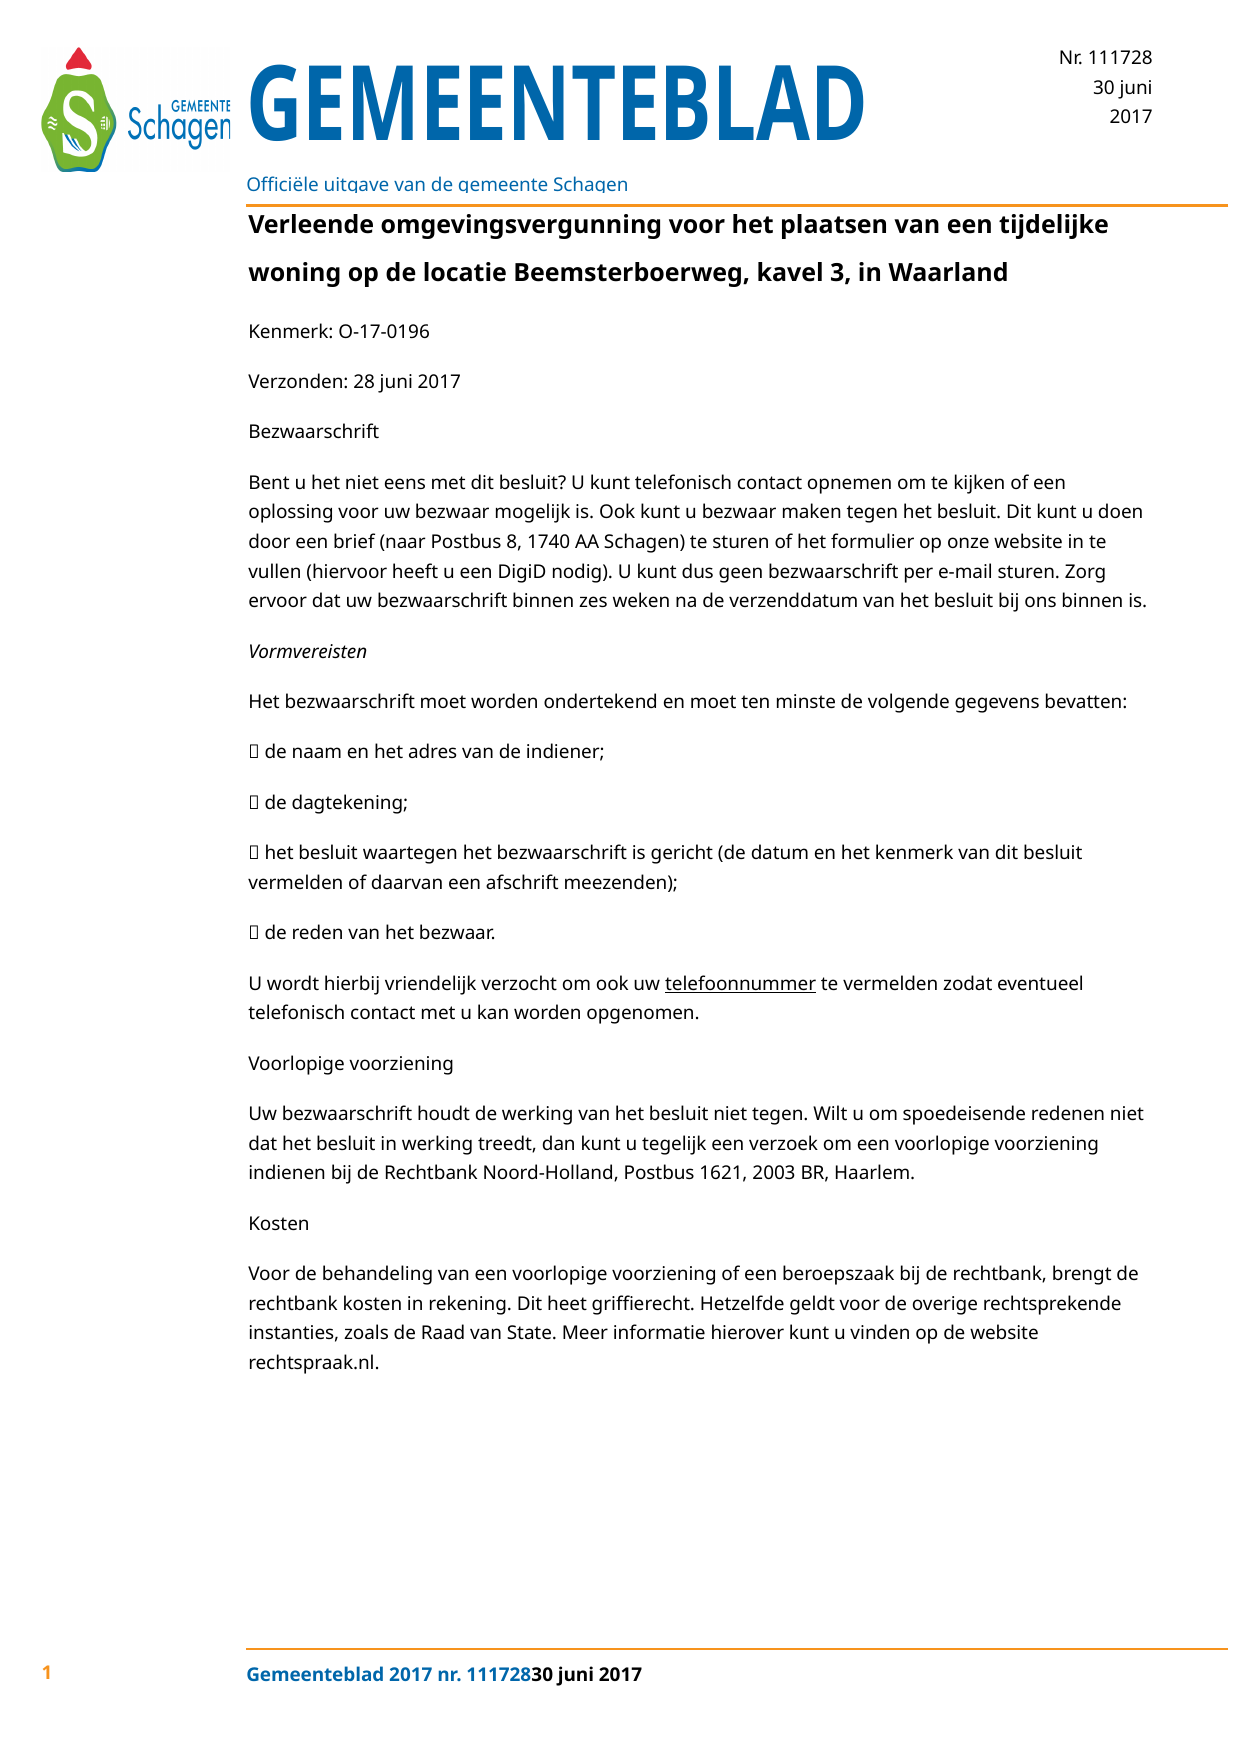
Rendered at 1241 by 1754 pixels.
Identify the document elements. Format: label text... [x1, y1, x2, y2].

text Het bezwaarschrift moet worden ondertekend en moet ten minste de volgende gegevens bevatten: [248, 688, 1152, 714]
text Kosten [248, 1210, 1152, 1236]
text  het besluit waartegen het bezwaarschrift is gericht (de datum en het kenmerk van dit besluit vermelden of daarvan een afschrift meezenden); [248, 839, 1152, 895]
text U wordt hierbij vriendelijk verzocht om ook uw telefoonnummer te vermelden zodat eventueel telefonisch contact met u kan worden opgenomen. [248, 970, 1152, 1025]
text Voor de behandeling van een voorlopige voorziening of een beroepszaak bij de rechtbank, brengt de rechtbank kosten in rekening. Dit heet griffierecht. Hetzelfde geldt voor de overige rechtsprekende instanties, zoals de Raad van State. Meer informatie hierover kunt u vinden op de website rechtspraak.nl. [248, 1260, 1152, 1375]
text Verleende omgevingsvergunning voor het plaatsen van een tijdelijke woning op de locatie Beemsterboerweg, kavel 3, in Waarland [248, 207, 1152, 288]
picture [41, 47, 231, 172]
text Kenmerk: O-17-0196 [248, 318, 1152, 344]
text Bezwaarschrift [248, 419, 1152, 444]
text Bent u het niet eens met dit besluit? U kunt telefonisch contact opnemen om te kijken of een oplossing voor uw bezwaar mogelijk is. Ook kunt u bezwaar maken tegen het besluit. Dit kunt u doen door een brief (naar Postbus 8, 1740 AA Schagen) te sturen of het formulier op onze website in te vullen (hiervoor heeft u een DigiD nodig). U kunt dus geen bezwaarschrift per e-mail sturen. Zorg ervoor dat uw bezwaarschrift binnen zes weken na de verzenddatum van het besluit bij ons binnen is. [248, 469, 1152, 613]
text Uw bezwaarschrift houdt de werking van het besluit niet tegen. Wilt u om spoedeisende redenen niet dat het besluit in werking treedt, dan kunt u tegelijk een verzoek om een voorlopige voorziening indienen bij de Rechtbank Noord-Holland, Postbus 1621, 2003 BR, Haarlem. [248, 1100, 1152, 1185]
text Verzonden: 28 juni 2017 [248, 368, 1152, 394]
text  de dagtekening; [248, 789, 1152, 815]
text Voorlopige voorziening [248, 1050, 1152, 1076]
text Vormvereisten [248, 638, 1152, 664]
text  de naam en het adres van de indiener; [248, 739, 1152, 764]
text  de reden van het bezwaar. [248, 919, 1152, 945]
